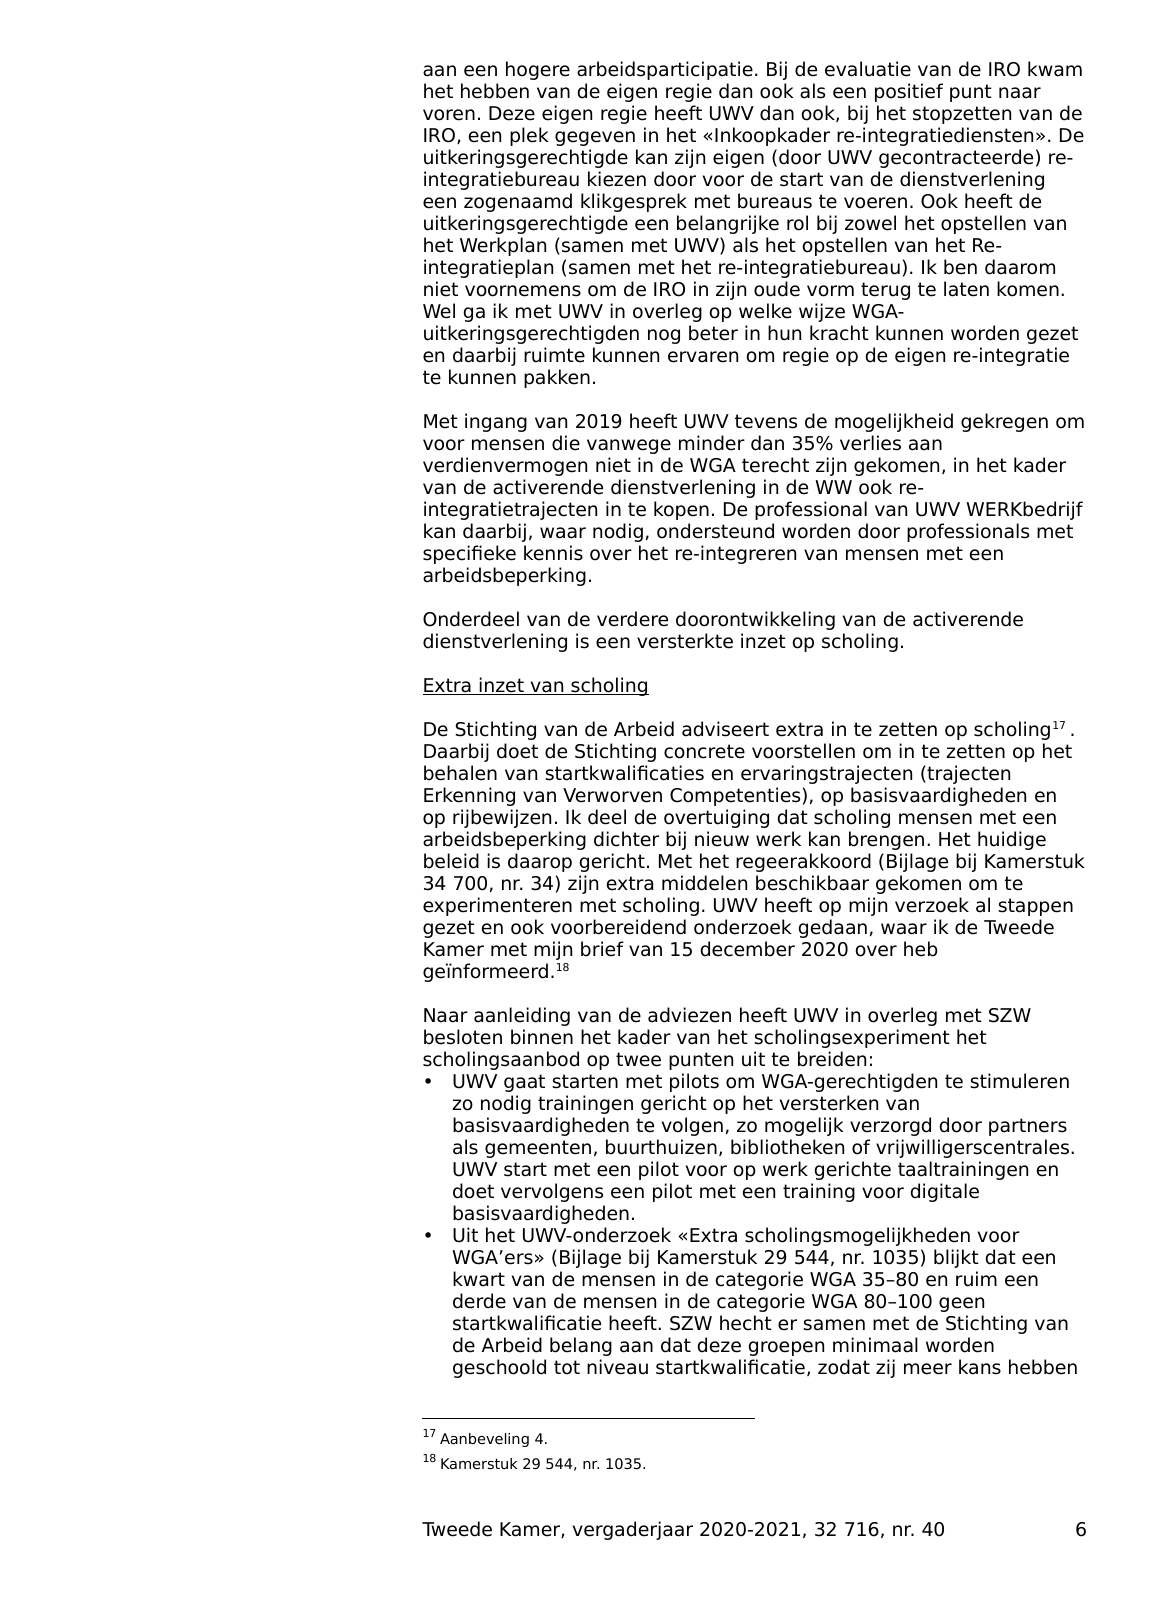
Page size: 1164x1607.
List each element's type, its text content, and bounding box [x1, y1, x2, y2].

text Onderdeel van de verdere doorontwikkeling van de activerende dienstverlening is een versterkte inzet op scholing. [422, 609, 1087, 653]
text • Uit het UWV-onderzoek «Extra scholingsmogelijkheden voor WGA’ers» (Bijlage bij Kamerstuk 29 544, nr. 1035) blijkt dat een kwart van de mensen in de categorie WGA 35–80 en ruim een derde van de mensen in de categorie WGA 80–100 geen startkwalificatie heeft. SZW hecht er samen met de Stichting van de Arbeid belang aan dat deze groepen minimaal worden geschoold tot niveau startkwalificatie, zodat zij meer kans hebben [422, 1225, 1087, 1379]
text • UWV gaat starten met pilots om WGA-gerechtigden te stimuleren zo nodig trainingen gericht op het versterken van basisvaardigheden te volgen, zo mogelijk verzorgd door partners als gemeenten, buurthuizen, bibliotheken of vrijwilligerscentrales. UWV start met een pilot voor op werk gerichte taaltrainingen en doet vervolgens een pilot met een training voor digitale basisvaardigheden. [422, 1071, 1087, 1225]
text Aanbeveling 4. [422, 1427, 1087, 1449]
text Naar aanleiding van de adviezen heeft UWV in overleg met SZW besloten binnen het kader van het scholingsexperiment het scholingsaanbod op twee punten uit te breiden: [422, 1005, 1087, 1071]
text Kamerstuk 29 544, nr. 1035. [422, 1452, 1087, 1474]
text Met ingang van 2019 heeft UWV tevens de mogelijkheid gekregen om voor mensen die vanwege minder dan 35% verlies aan verdienvermogen niet in de WGA terecht zijn gekomen, in het kader van de activerende dienstverlening in de WW ook re-integratietrajecten in te kopen. De professional van UWV WERKbedrijf kan daarbij, waar nodig, ondersteund worden door professionals met specifieke kennis over het re-integreren van mensen met een arbeidsbeperking. [422, 411, 1087, 587]
text aan een hogere arbeidsparticipatie. Bij de evaluatie van de IRO kwam het hebben van de eigen regie dan ook als een positief punt naar voren. Deze eigen regie heeft UWV dan ook, bij het stopzetten van de IRO, een plek gegeven in het «Inkoopkader re-integratiediensten». De uitkeringsgerechtigde kan zijn eigen (door UWV gecontracteerde) re-integratiebureau kiezen door voor de start van de dienstverlening een zogenaamd klikgesprek met bureaus te voeren. Ook heeft de uitkeringsgerechtigde een belangrijke rol bij zowel het opstellen van het Werkplan (samen met UWV) als het opstellen van het Re-integratieplan (samen met het re-integratiebureau). Ik ben daarom niet voornemens om de IRO in zijn oude vorm terug te laten komen. Wel ga ik met UWV in overleg op welke wijze WGA-uitkeringsgerechtigden nog beter in hun kracht kunnen worden gezet en daarbij ruimte kunnen ervaren om regie op de eigen re-integratie te kunnen pakken. [422, 59, 1087, 389]
subtitle Extra inzet van scholing [422, 675, 1087, 697]
text De Stichting van de Arbeid adviseert extra in te zetten op scholing. Daarbij doet de Stichting concrete voorstellen om in te zetten op het behalen van startkwalificaties en ervaringstrajecten (trajecten Erkenning van Verworven Competenties), op basisvaardigheden en op rijbewijzen. Ik deel de overtuiging dat scholing mensen met een arbeidsbeperking dichter bij nieuw werk kan brengen. Het huidige beleid is daarop gericht. Met het regeerakkoord (Bijlage bij Kamerstuk 34 700, nr. 34) zijn extra middelen beschikbaar gekomen om te experimenteren met scholing. UWV heeft op mijn verzoek al stappen gezet en ook voorbereidend onderzoek gedaan, waar ik de Tweede Kamer met mijn brief van 15 december 2020 over heb geïnformeerd. [422, 719, 1087, 983]
